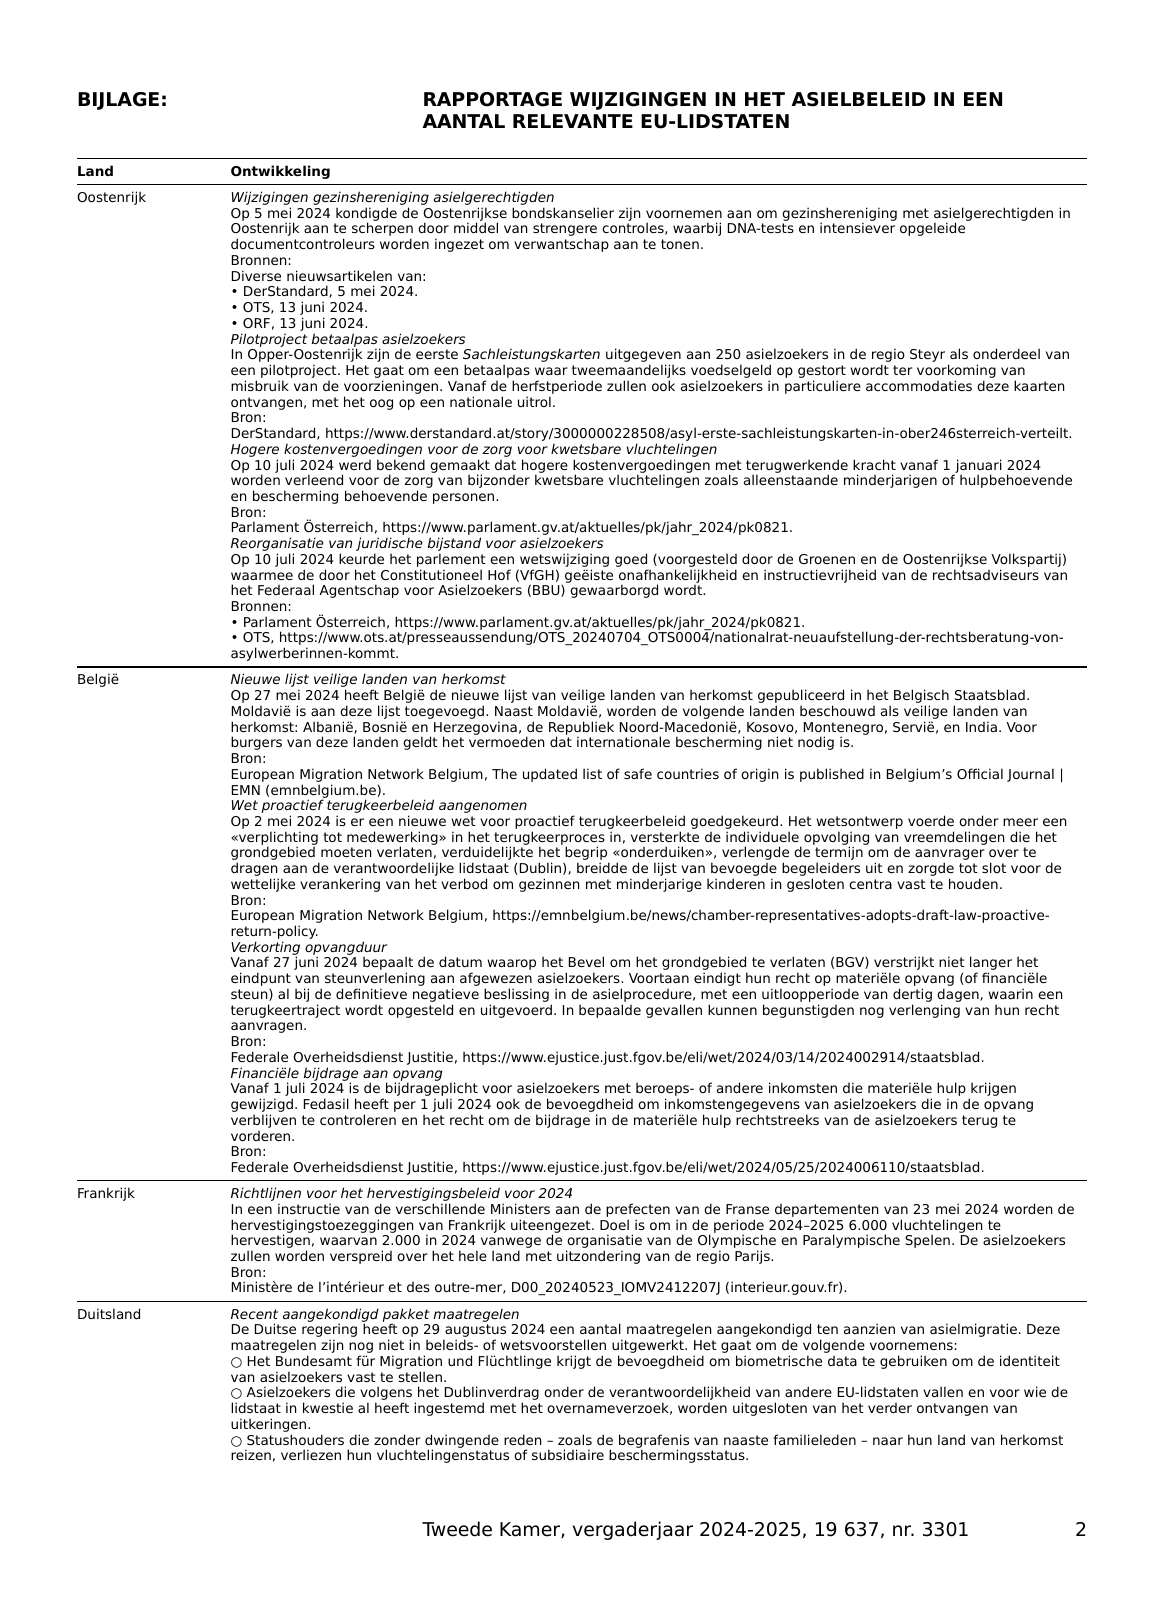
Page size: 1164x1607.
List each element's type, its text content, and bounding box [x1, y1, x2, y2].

table_cell [77, 253, 224, 331]
table_cell Bron: Federale Overheidsdienst Justitie, https://www.ejustice.just.fgov.be/eli/wet/2024/03/14/2024002914/staatsblad. [224, 1034, 1087, 1065]
table_header Land [77, 159, 224, 184]
table_cell [77, 1144, 224, 1180]
table_cell Bron: European Migration Network Belgium, The updated list of safe countries of origin is published in Belgium’s Official Journal | EMN (emnbelgium.be). [224, 751, 1087, 798]
table_cell [77, 410, 224, 442]
table_cell [77, 1034, 224, 1065]
table_cell Bron: Ministère de l’intérieur et des outre-mer, D00_20240523_IOMV2412207J (interieur.gouv.fr). [224, 1265, 1087, 1301]
table_cell Wijzigingen gezinshereniging asielgerechtigden Op 5 mei 2024 kondigde de Oostenrijkse bondskanselier zijn voornemen aan om gezinshereniging met asielgerechtigden in Oostenrijk aan te scherpen door middel van strengere controles, waarbij DNA-tests en intensiever opgeleide documentcontroleurs worden ingezet om verwantschap aan te tonen. [224, 185, 1087, 253]
table_cell [77, 940, 224, 1034]
table_cell [77, 331, 224, 410]
table_cell Bron: European Migration Network Belgium, https://emnbelgium.be/news/chamber-representatives-adopts-draft-law-proactive-return-policy. [224, 893, 1087, 939]
table_cell Hogere kostenvergoedingen voor de zorg voor kwetsbare vluchtelingen Op 10 juli 2024 werd bekend gemaakt dat hogere kostenvergoedingen met terugwerkende kracht vanaf 1 januari 2024 worden verleend voor de zorg van bijzonder kwetsbare vluchtelingen zoals alleenstaande minderjarigen of hulpbehoevende en bescherming behoevende personen. [224, 442, 1087, 504]
table_cell Nieuwe lijst veilige landen van herkomst Op 27 mei 2024 heeft België de nieuwe lijst van veilige landen van herkomst gepubliceerd in het Belgisch Staatsblad. Moldavië is aan deze lijst toegevoegd. Naast Moldavië, worden de volgende landen beschouwd als veilige landen van herkomst: Albanië, Bosnië en Herzegovina, de Republiek Noord-Macedonië, Kosovo, Montenegro, Servië, en India. Voor burgers van deze landen geldt het vermoeden dat internationale bescherming niet nodig is. [224, 668, 1087, 751]
table_cell [77, 798, 224, 892]
table_cell Wet proactief terugkeerbeleid aangenomen Op 2 mei 2024 is er een nieuwe wet voor proactief terugkeerbeleid goedgekeurd. Het wetsontwerp voerde onder meer een «verplichting tot medewerking» in het terugkeerproces in, versterkte de individuele opvolging van vreemdelingen die het grondgebied moeten verlaten, verduidelijkte het begrip «onderduiken», verlengde de termijn om de aanvrager over te dragen aan de verantwoordelijke lidstaat (Dublin), breidde de lijst van bevoegde begeleiders uit en zorgde tot slot voor de wettelijke verankering van het verbod om gezinnen met minderjarige kinderen in gesloten centra vast te houden. [224, 798, 1087, 892]
table_cell Bronnen: Diverse nieuwsartikelen van: • DerStandard, 5 mei 2024. • OTS, 13 juni 2024. • ORF, 13 juni 2024. [224, 253, 1087, 331]
table_cell Financiële bijdrage aan opvang Vanaf 1 juli 2024 is de bijdrageplicht voor asielzoekers met beroeps- of andere inkomsten die materiële hulp krijgen gewijzigd. Fedasil heeft per 1 juli 2024 ook de bevoegdheid om inkomstengegevens van asielzoekers die in de opvang verblijven te controleren en het recht om de bijdrage in de materiële hulp rechtstreeks van de asielzoekers terug te vorderen. [224, 1065, 1087, 1144]
table_cell Bron: DerStandard, https://www.derstandard.at/story/3000000228508/asyl-erste-sachleistungskarten-in-ober246sterreich-verteilt. [224, 410, 1087, 442]
table_cell Bron: Federale Overheidsdienst Justitie, https://www.ejustice.just.fgov.be/eli/wet/2024/05/25/2024006110/staatsblad. [224, 1144, 1087, 1180]
subtitle BIJLAGE: RAPPORTAGE WIJZIGINGEN IN HET ASIELBELEID IN EEN AANTAL RELEVANTE EU-LIDSTATEN [77, 89, 1087, 133]
table_cell [77, 505, 224, 536]
table_cell [77, 893, 224, 939]
table_cell Duitsland [77, 1302, 224, 1464]
table_cell [77, 599, 224, 666]
table_header Ontwikkeling [224, 159, 1087, 184]
table_cell Verkorting opvangduur Vanaf 27 juni 2024 bepaalt de datum waarop het Bevel om het grondgebied te verlaten (BGV) verstrijkt niet langer het eindpunt van steunverlening aan afgewezen asielzoekers. Voortaan eindigt hun recht op materiële opvang (of financiële steun) al bij de definitieve negatieve beslissing in de asielprocedure, met een uitloopperiode van dertig dagen, waarin een terugkeertraject wordt opgesteld en uitgevoerd. In bepaalde gevallen kunnen begunstigden nog verlenging van hun recht aanvragen. [224, 940, 1087, 1034]
table_cell Oostenrijk [77, 185, 224, 253]
table_cell Pilotproject betaalpas asielzoekers In Opper-Oostenrijk zijn de eerste Sachleistungskarten uitgegeven aan 250 asielzoekers in de regio Steyr als onderdeel van een pilotproject. Het gaat om een betaalpas waar tweemaandelijks voedselgeld op gestort wordt ter voorkoming van misbruik van de voorzieningen. Vanaf de herfstperiode zullen ook asielzoekers in particuliere accommodaties deze kaarten ontvangen, met het oog op een nationale uitrol. [224, 331, 1087, 410]
table_cell Frankrijk [77, 1181, 224, 1264]
table_cell [77, 442, 224, 504]
table_cell België [77, 668, 224, 751]
table_cell [77, 1265, 224, 1301]
table_cell Recent aangekondigd pakket maatregelen De Duitse regering heeft op 29 augustus 2024 een aantal maatregelen aangekondigd ten aanzien van asielmigratie. Deze maatregelen zijn nog niet in beleids- of wetsvoorstellen uitgewerkt. Het gaat om de volgende voornemens: ○ Het Bundesamt für Migration und Flüchtlinge krijgt de bevoegdheid om biometrische data te gebruiken om de identiteit van asielzoekers vast te stellen. ○ Asielzoekers die volgens het Dublinverdrag onder de verantwoordelijkheid van andere EU-lidstaten vallen en voor wie de lidstaat in kwestie al heeft ingestemd met het overnameverzoek, worden uitgesloten van het verder ontvangen van uitkeringen. ○ Statushouders die zonder dwingende reden – zoals de begrafenis van naaste familieleden – naar hun land van herkomst reizen, verliezen hun vluchtelingenstatus of subsidiaire beschermingsstatus. [224, 1302, 1087, 1464]
table_cell [77, 1065, 224, 1144]
table_cell Reorganisatie van juridische bijstand voor asielzoekers Op 10 juli 2024 keurde het parlement een wetswijziging goed (voorgesteld door de Groenen en de Oostenrijkse Volkspartij) waarmee de door het Constitutioneel Hof (VfGH) geëiste onafhankelijkheid en instructievrijheid van de rechtsadviseurs van het Federaal Agentschap voor Asielzoekers (BBU) gewaarborgd wordt. [224, 536, 1087, 599]
table_cell Bron: Parlament Österreich, https://www.parlament.gv.at/aktuelles/pk/jahr_2024/pk0821. [224, 505, 1087, 536]
table_cell [77, 536, 224, 599]
table_cell [77, 751, 224, 798]
table_cell Bronnen: • Parlament Österreich, https://www.parlament.gv.at/aktuelles/pk/jahr_2024/pk0821. • OTS, https://www.ots.at/presseaussendung/OTS_20240704_OTS0004/nationalrat-neuaufstellung-der-rechtsberatung-von-asylwerberinnen-kommt. [224, 599, 1087, 666]
table_cell Richtlijnen voor het hervestigingsbeleid voor 2024 In een instructie van de verschillende Ministers aan de prefecten van de Franse departementen van 23 mei 2024 worden de hervestigingstoezeggingen van Frankrijk uiteengezet. Doel is om in de periode 2024–2025 6.000 vluchtelingen te hervestigen, waarvan 2.000 in 2024 vanwege de organisatie van de Olympische en Paralympische Spelen. De asielzoekers zullen worden verspreid over het hele land met uitzondering van de regio Parijs. [224, 1181, 1087, 1264]
